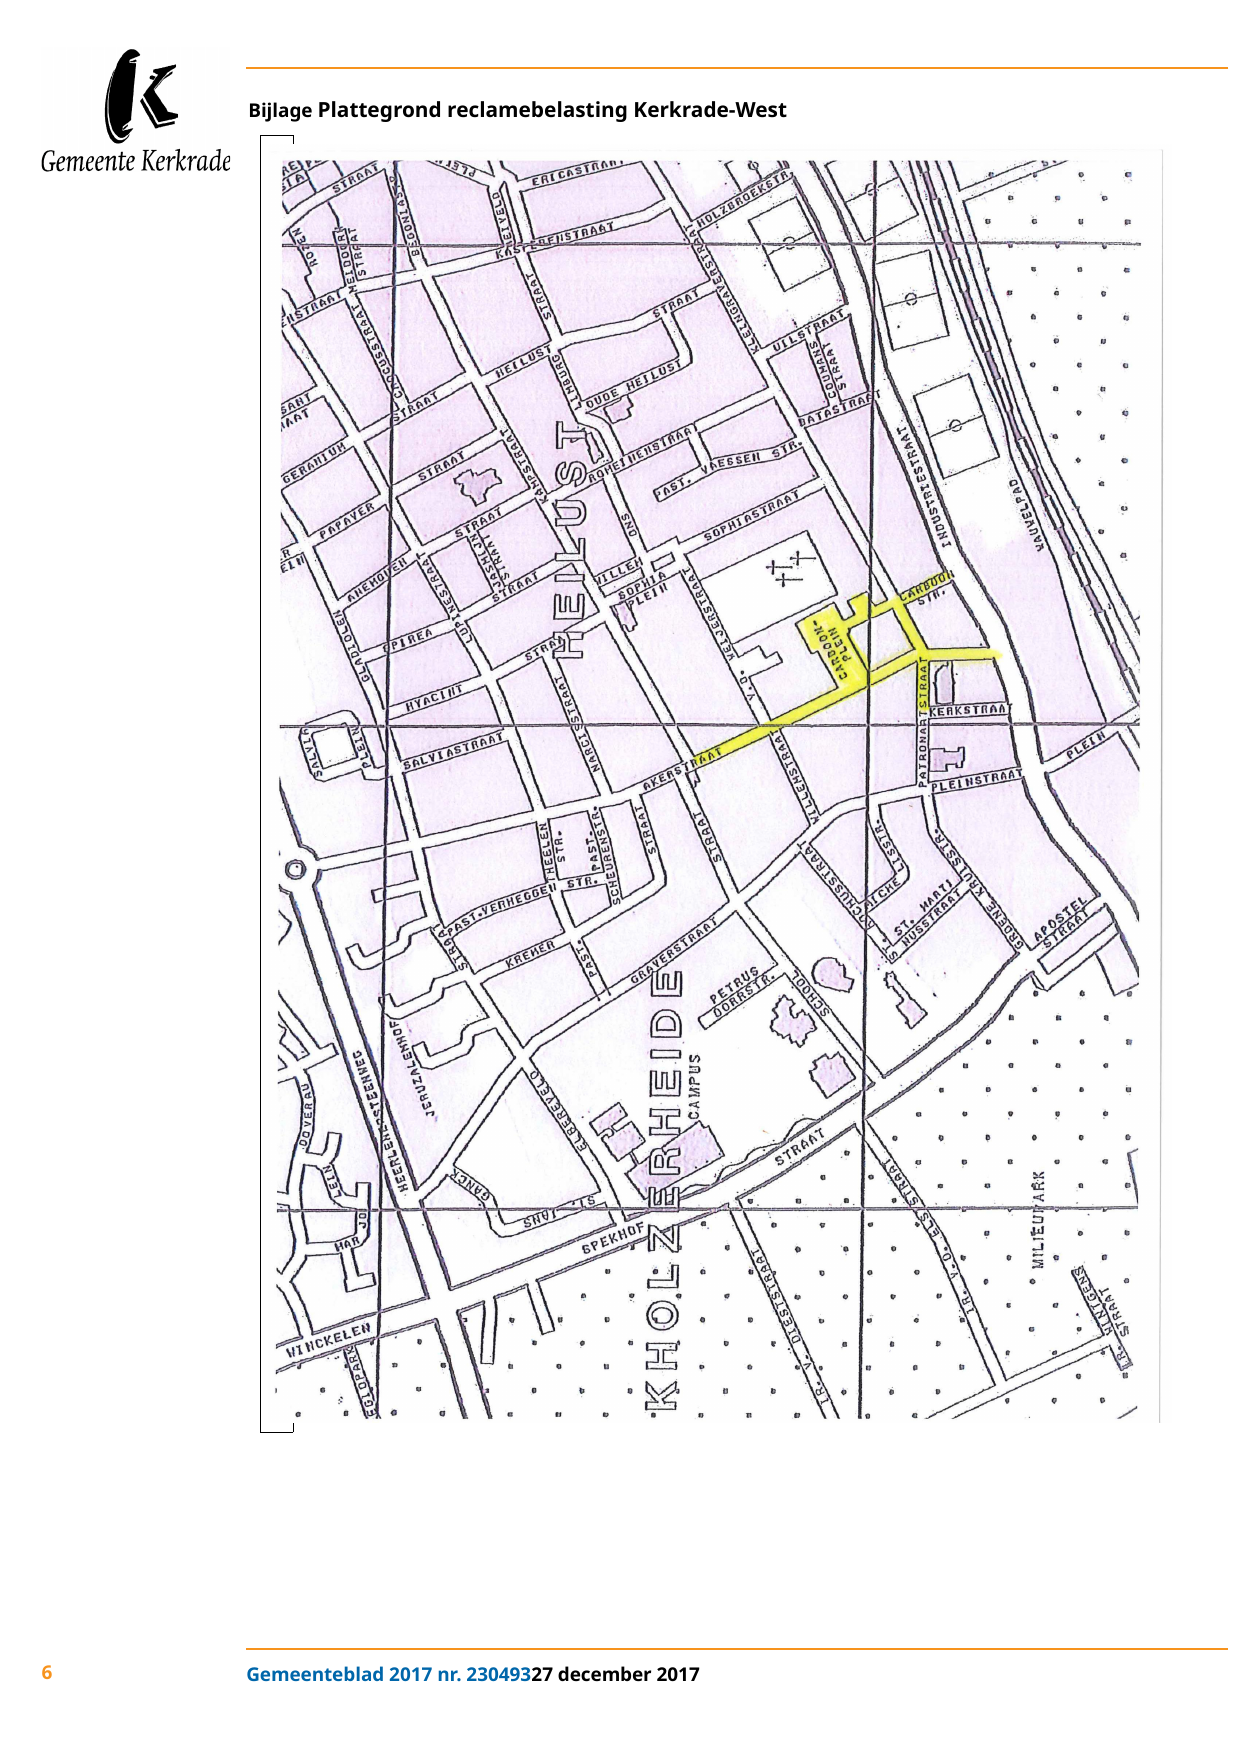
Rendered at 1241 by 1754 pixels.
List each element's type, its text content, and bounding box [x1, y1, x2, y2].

picture [41, 47, 231, 172]
picture [268, 144, 1173, 1423]
text Bijlage Plattegrond reclamebelasting Kerkrade-West [248, 95, 1152, 123]
